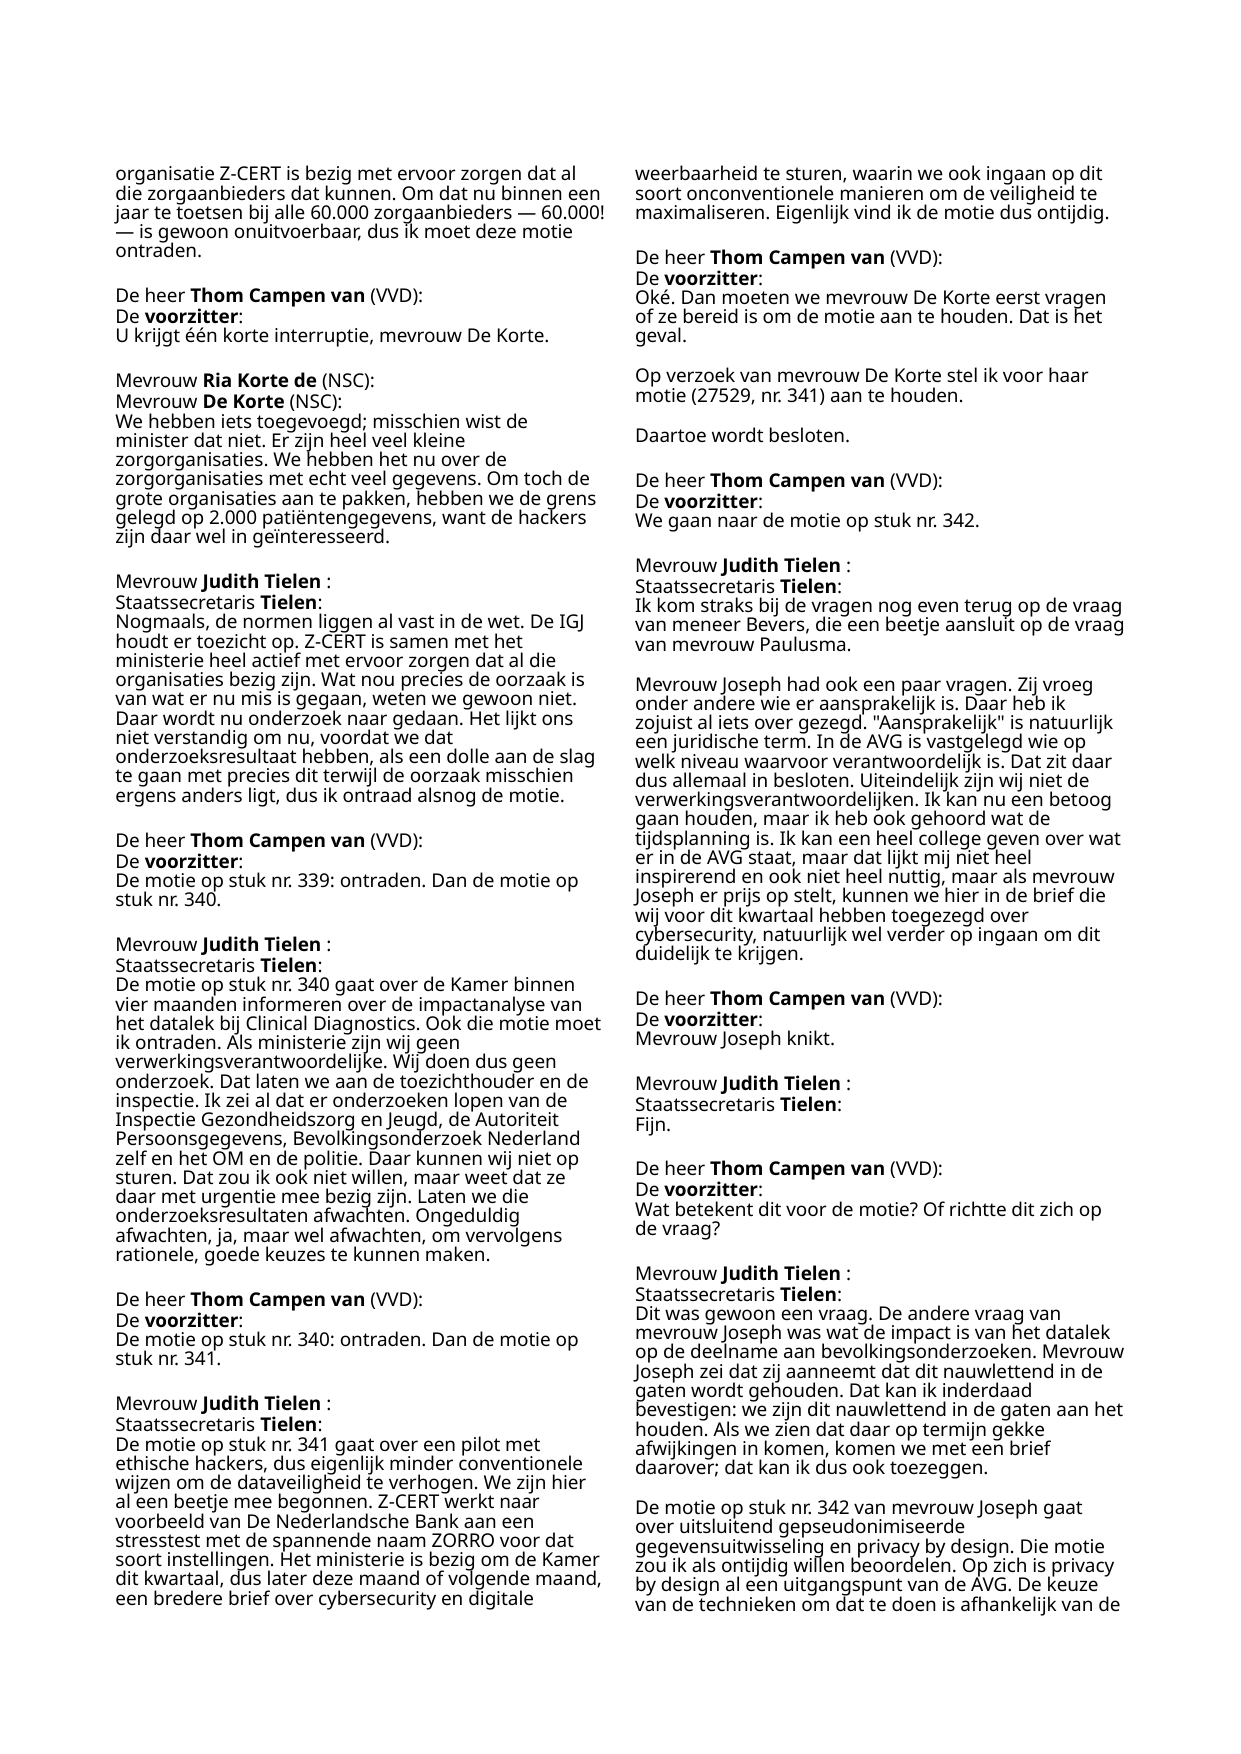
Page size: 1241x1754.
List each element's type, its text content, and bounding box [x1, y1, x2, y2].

text Staatssecretaris Tielen: [635, 578, 1125, 597]
text De heer Thom Campen van (VVD): [635, 244, 1125, 270]
text De voorzitter: [115, 853, 605, 872]
text De motie op stuk nr. 340 gaat over de Kamer binnen vier maanden informeren over de impactanalyse van het datalek bij Clinical Diagnostics. Ook die motie moet ik ontraden. Als ministerie zijn wij geen verwerkingsverantwoordelijke. Wij doen dus geen onderzoek. Dat laten we aan de toezichthouder en de inspectie. Ik zei al dat er onderzoeken lopen van de Inspectie Gezondheidszorg en Jeugd, de Autoriteit Persoonsgegevens, Bevolkingsonderzoek Nederland zelf en het OM en de politie. Daar kunnen wij niet op sturen. Dat zou ik ook niet willen, maar weet dat ze daar met urgentie mee bezig zijn. Laten we die onderzoeksresultaten afwachten. Ongeduldig afwachten, ja, maar wel afwachten, om vervolgens rationele, goede keuzes te kunnen maken. [115, 976, 605, 1265]
text De voorzitter: [115, 1312, 605, 1331]
text Fijn. [635, 1116, 1125, 1135]
text U krijgt één korte interruptie, mevrouw De Korte. [115, 327, 605, 347]
text De heer Thom Campen van (VVD): [635, 985, 1125, 1011]
text Oké. Dan moeten we mevrouw De Korte eerst vragen of ze bereid is om de motie aan te houden. Dat is het geval. [635, 289, 1125, 347]
text Mevrouw Judith Tielen : [115, 931, 605, 957]
text Staatssecretaris Tielen: [635, 1286, 1125, 1305]
text Op verzoek van mevrouw De Korte stel ik voor haar motie (27529, nr. 341) aan te houden. [635, 367, 1125, 406]
text De voorzitter: [635, 270, 1125, 289]
text Mevrouw Joseph knikt. [635, 1030, 1125, 1050]
text De heer Thom Campen van (VVD): [115, 827, 605, 853]
text De motie op stuk nr. 341 gaat over een pilot met ethische hackers, dus eigenlijk minder conventionele wijzen om de dataveiligheid te verhogen. We zijn hier al een beetje mee begonnen. Z-CERT werkt naar voorbeeld van De Nederlandsche Bank aan een stresstest met de spannende naam ZORRO voor dat soort instellingen. Het ministerie is bezig om de Kamer dit kwartaal, dus later deze maand of volgende maand, een bredere brief over cybersecurity en digitale [115, 1436, 605, 1609]
text Wat betekent dit voor de motie? Of richtte dit zich op de vraag? [635, 1201, 1125, 1239]
text De heer Thom Campen van (VVD): [635, 1156, 1125, 1181]
text Mevrouw Judith Tielen : [635, 1071, 1125, 1096]
text organisatie Z-CERT is bezig met ervoor zorgen dat al die zorgaanbieders dat kunnen. Om dat nu binnen een jaar te toetsen bij alle 60.000 zorgaanbieders — 60.000! — is gewoon onuitvoerbaar, dus ik moet deze motie ontraden. [115, 165, 605, 262]
text Mevrouw Ria Korte de (NSC): [115, 368, 605, 393]
text We hebben iets toegevoegd; misschien wist de minister dat niet. Er zijn heel veel kleine zorgorganisaties. We hebben het nu over de zorgorganisaties met echt veel gegevens. Om toch de grote organisaties aan te pakken, hebben we de grens gelegd op 2.000 patiëntengegevens, want de hackers zijn daar wel in geïnteresseerd. [115, 413, 605, 547]
text We gaan naar de motie op stuk nr. 342. [635, 512, 1125, 531]
text De voorzitter: [635, 493, 1125, 512]
text Mevrouw De Korte (NSC): [115, 393, 605, 413]
text De motie op stuk nr. 340: ontraden. Dan de motie op stuk nr. 341. [115, 1331, 605, 1370]
text Mevrouw Judith Tielen : [115, 1391, 605, 1416]
text Ik kom straks bij de vragen nog even terug op de vraag van meneer Bevers, die een beetje aansluit op de vraag van mevrouw Paulusma. [635, 597, 1125, 655]
text De motie op stuk nr. 342 van mevrouw Joseph gaat over uitsluitend gepseudonimiseerde gegevensuitwisseling en privacy by design. Die motie zou ik als ontijdig willen beoordelen. Op zich is privacy by design al een uitgangspunt van de AVG. De keuze van de technieken om dat te doen is afhankelijk van de [635, 1499, 1125, 1615]
text Staatssecretaris Tielen: [635, 1096, 1125, 1116]
text Dit was gewoon een vraag. De andere vraag van mevrouw Joseph was wat de impact is van het datalek op de deelname aan bevolkingsonderzoeken. Mevrouw Joseph zei dat zij aanneemt dat dit nauwlettend in de gaten wordt gehouden. Dat kan ik inderdaad bevestigen: we zijn dit nauwlettend in de gaten aan het houden. Als we zien dat daar op termijn gekke afwijkingen in komen, komen we met een brief daarover; dat kan ik dus ook toezeggen. [635, 1305, 1125, 1478]
text De voorzitter: [635, 1181, 1125, 1201]
text De heer Thom Campen van (VVD): [115, 282, 605, 308]
text Mevrouw Judith Tielen : [635, 1260, 1125, 1286]
text De heer Thom Campen van (VVD): [635, 467, 1125, 493]
text weerbaarheid te sturen, waarin we ook ingaan op dit soort onconventionele manieren om de veiligheid te maximaliseren. Eigenlijk vind ik de motie dus ontijdig. [635, 165, 1125, 223]
text Staatssecretaris Tielen: [115, 957, 605, 976]
text De heer Thom Campen van (VVD): [115, 1286, 605, 1312]
text Staatssecretaris Tielen: [115, 594, 605, 613]
text Daartoe wordt besloten. [635, 427, 1125, 446]
text De voorzitter: [115, 308, 605, 327]
text De motie op stuk nr. 339: ontraden. Dan de motie op stuk nr. 340. [115, 872, 605, 910]
text Mevrouw Joseph had ook een paar vragen. Zij vroeg onder andere wie er aansprakelijk is. Daar heb ik zojuist al iets over gezegd. "Aansprakelijk" is natuurlijk een juridische term. In de AVG is vastgelegd wie op welk niveau waarvoor verantwoordelijk is. Dat zit daar dus allemaal in besloten. Uiteindelijk zijn wij niet de verwerkingsverantwoordelijken. Ik kan nu een betoog gaan houden, maar ik heb ook gehoord wat de tijdsplanning is. Ik kan een heel college geven over wat er in de AVG staat, maar dat lijkt mij niet heel inspirerend en ook niet heel nuttig, maar als mevrouw Joseph er prijs op stelt, kunnen we hier in de brief die wij voor dit kwartaal hebben toegezegd over cybersecurity, natuurlijk wel verder op ingaan om dit duidelijk te krijgen. [635, 676, 1125, 964]
text De voorzitter: [635, 1011, 1125, 1030]
text Staatssecretaris Tielen: [115, 1416, 605, 1436]
text Mevrouw Judith Tielen : [115, 568, 605, 594]
text Nogmaals, de normen liggen al vast in de wet. De IGJ houdt er toezicht op. Z-CERT is samen met het ministerie heel actief met ervoor zorgen dat al die organisaties bezig zijn. Wat nou precies de oorzaak is van wat er nu mis is gegaan, weten we gewoon niet. Daar wordt nu onderzoek naar gedaan. Het lijkt ons niet verstandig om nu, voordat we dat onderzoeksresultaat hebben, als een dolle aan de slag te gaan met precies dit terwijl de oorzaak misschien ergens anders ligt, dus ik ontraad alsnog de motie. [115, 613, 605, 806]
text Mevrouw Judith Tielen : [635, 552, 1125, 578]
